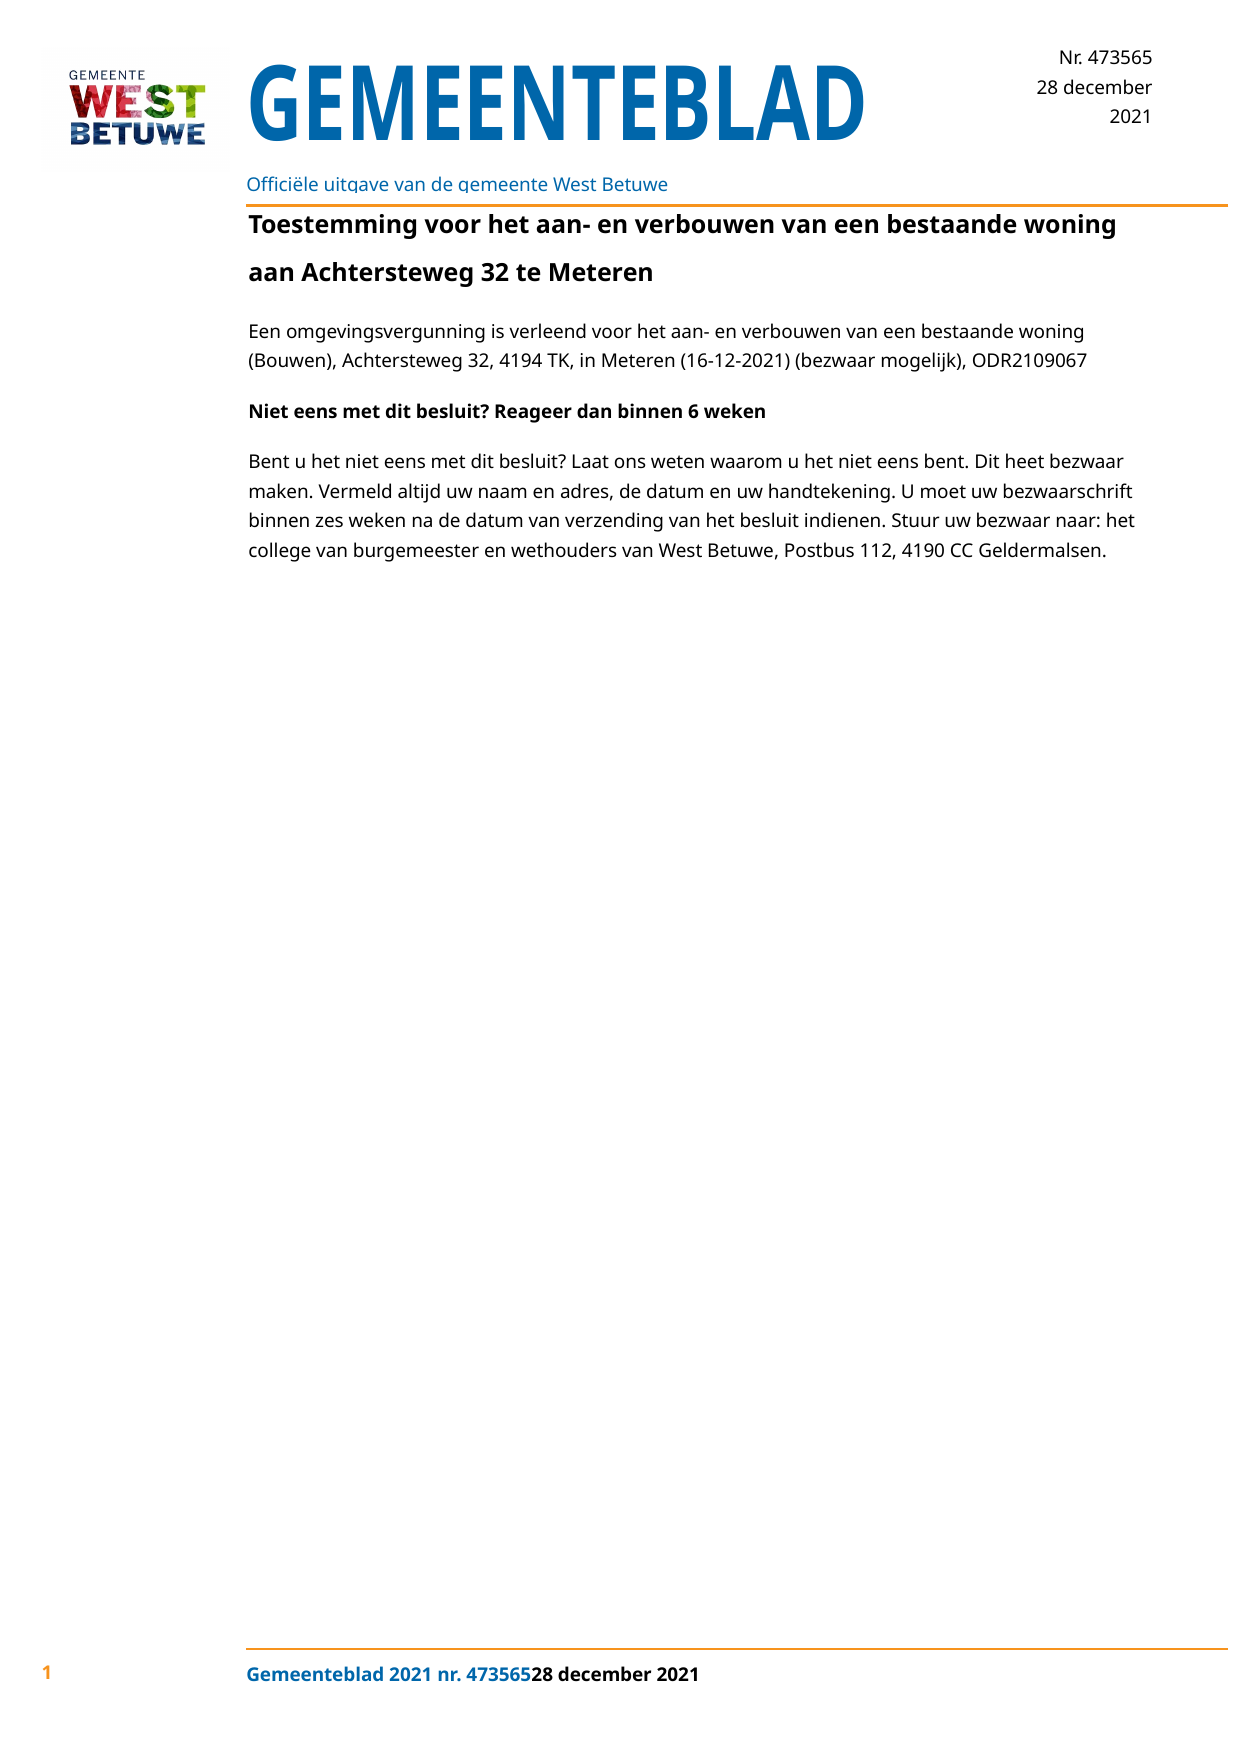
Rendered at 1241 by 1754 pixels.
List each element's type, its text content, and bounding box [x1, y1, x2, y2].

text Bent u het niet eens met dit besluit? Laat ons weten waarom u het niet eens bent. Dit heet bezwaar maken. Vermeld altijd uw naam en adres, de datum en uw handtekening. U moet uw bezwaarschrift binnen zes weken na de datum van verzending van het besluit indienen. Stuur uw bezwaar naar: het college van burgemeester en wethouders van West Betuwe, Postbus 112, 4190 CC Geldermalsen. [248, 448, 1152, 563]
text Toestemming voor het aan- en verbouwen van een bestaande woning aan Achtersteweg 32 te Meteren [248, 207, 1152, 288]
picture [41, 47, 231, 172]
text Niet eens met dit besluit? Reageer dan binnen 6 weken [248, 398, 1152, 424]
text Een omgevingsvergunning is verleend voor het aan- en verbouwen van een bestaande woning (Bouwen), Achtersteweg 32, 4194 TK, in Meteren (16-12-2021) (bezwaar mogelijk), ODR2109067 [248, 318, 1152, 373]
